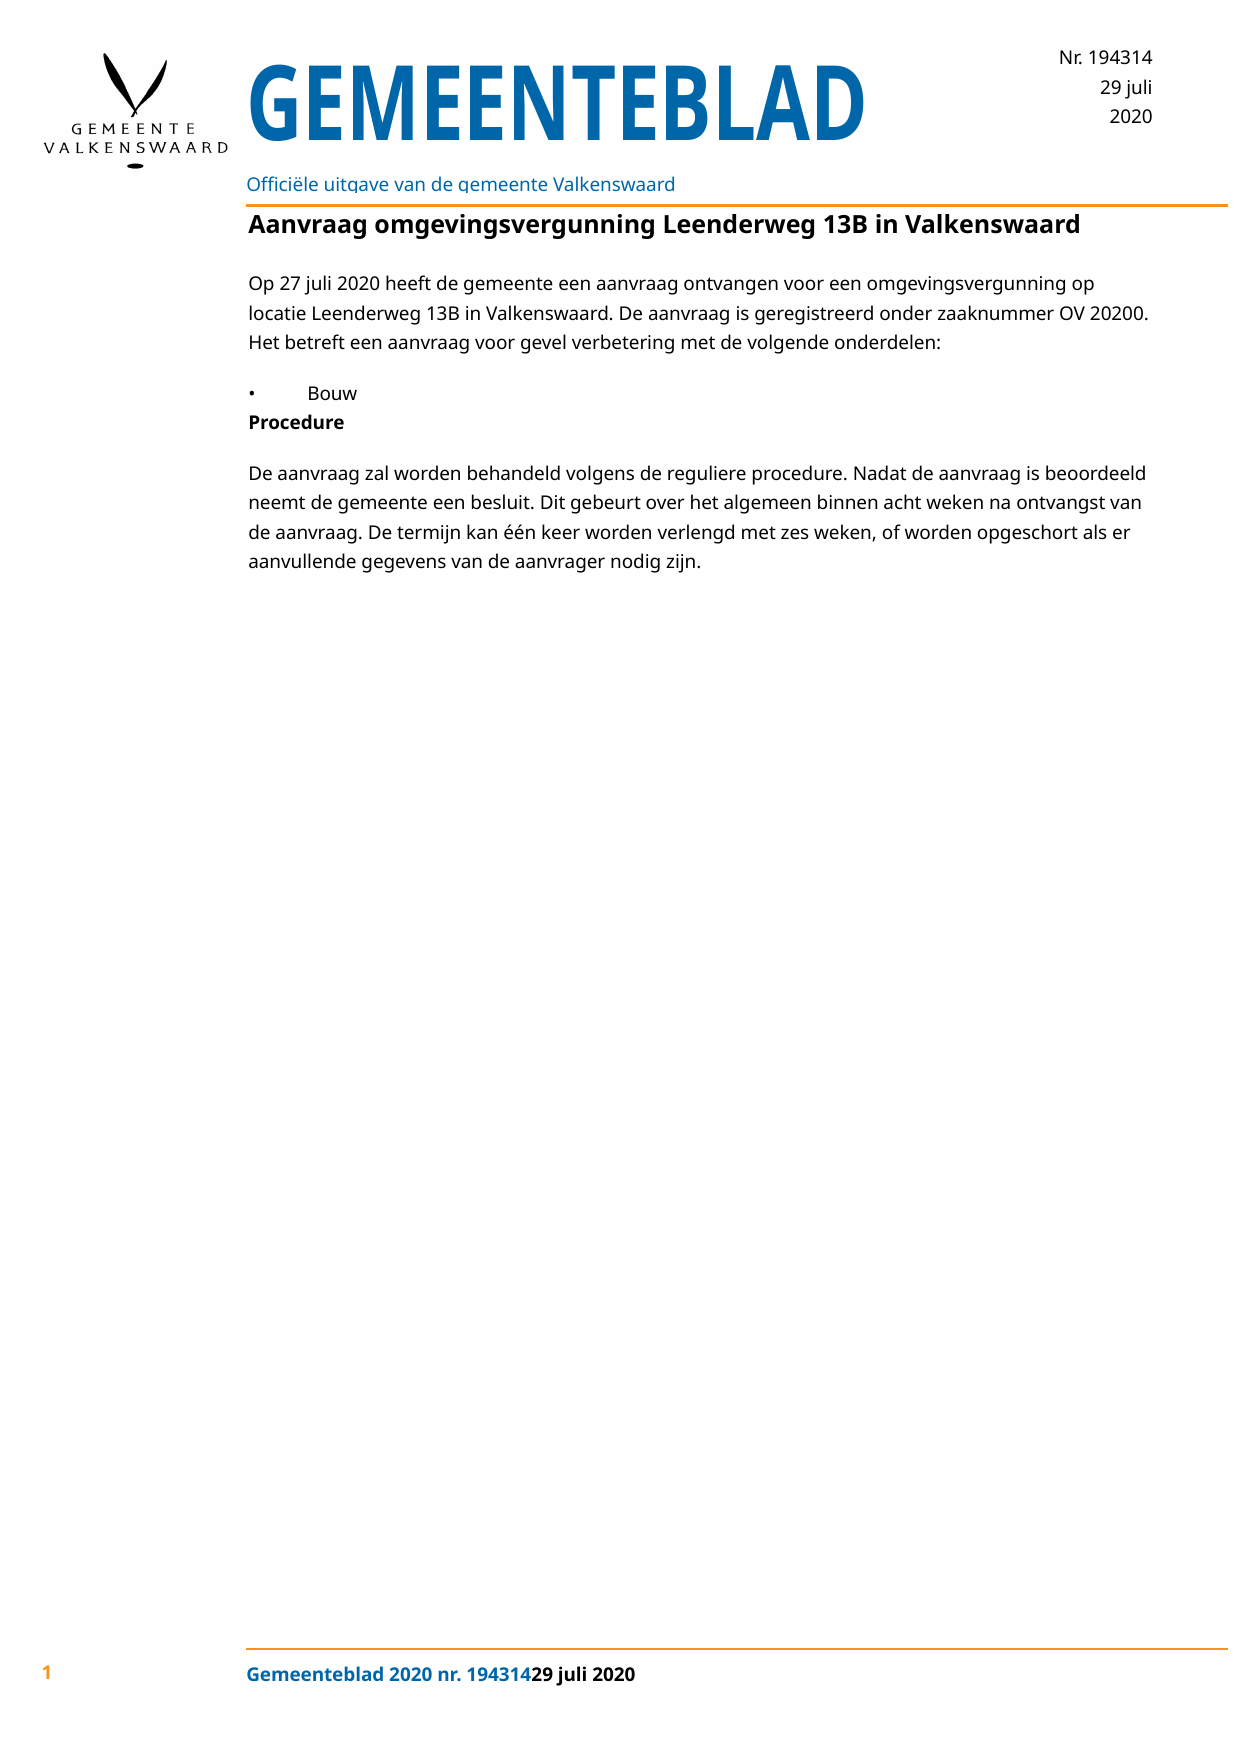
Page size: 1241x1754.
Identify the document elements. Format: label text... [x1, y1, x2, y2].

list Bouw [248, 380, 1152, 406]
text Procedure [248, 409, 1152, 435]
picture [41, 47, 231, 172]
text Op 27 juli 2020 heeft de gemeente een aanvraag ontvangen voor een omgevingsvergunning op locatie Leenderweg 13B in Valkenswaard. De aanvraag is geregistreerd onder zaaknummer OV 20200. Het betreft een aanvraag voor gevel verbetering met de volgende onderdelen: [248, 270, 1152, 355]
text De aanvraag zal worden behandeld volgens de reguliere procedure. Nadat de aanvraag is beoordeeld neemt de gemeente een besluit. Dit gebeurt over het algemeen binnen acht weken na ontvangst van de aanvraag. De termijn kan één keer worden verlengd met zes weken, of worden opgeschort als er aanvullende gegevens van de aanvrager nodig zijn. [248, 460, 1152, 574]
text Aanvraag omgevingsvergunning Leenderweg 13B in Valkenswaard [248, 207, 1152, 241]
